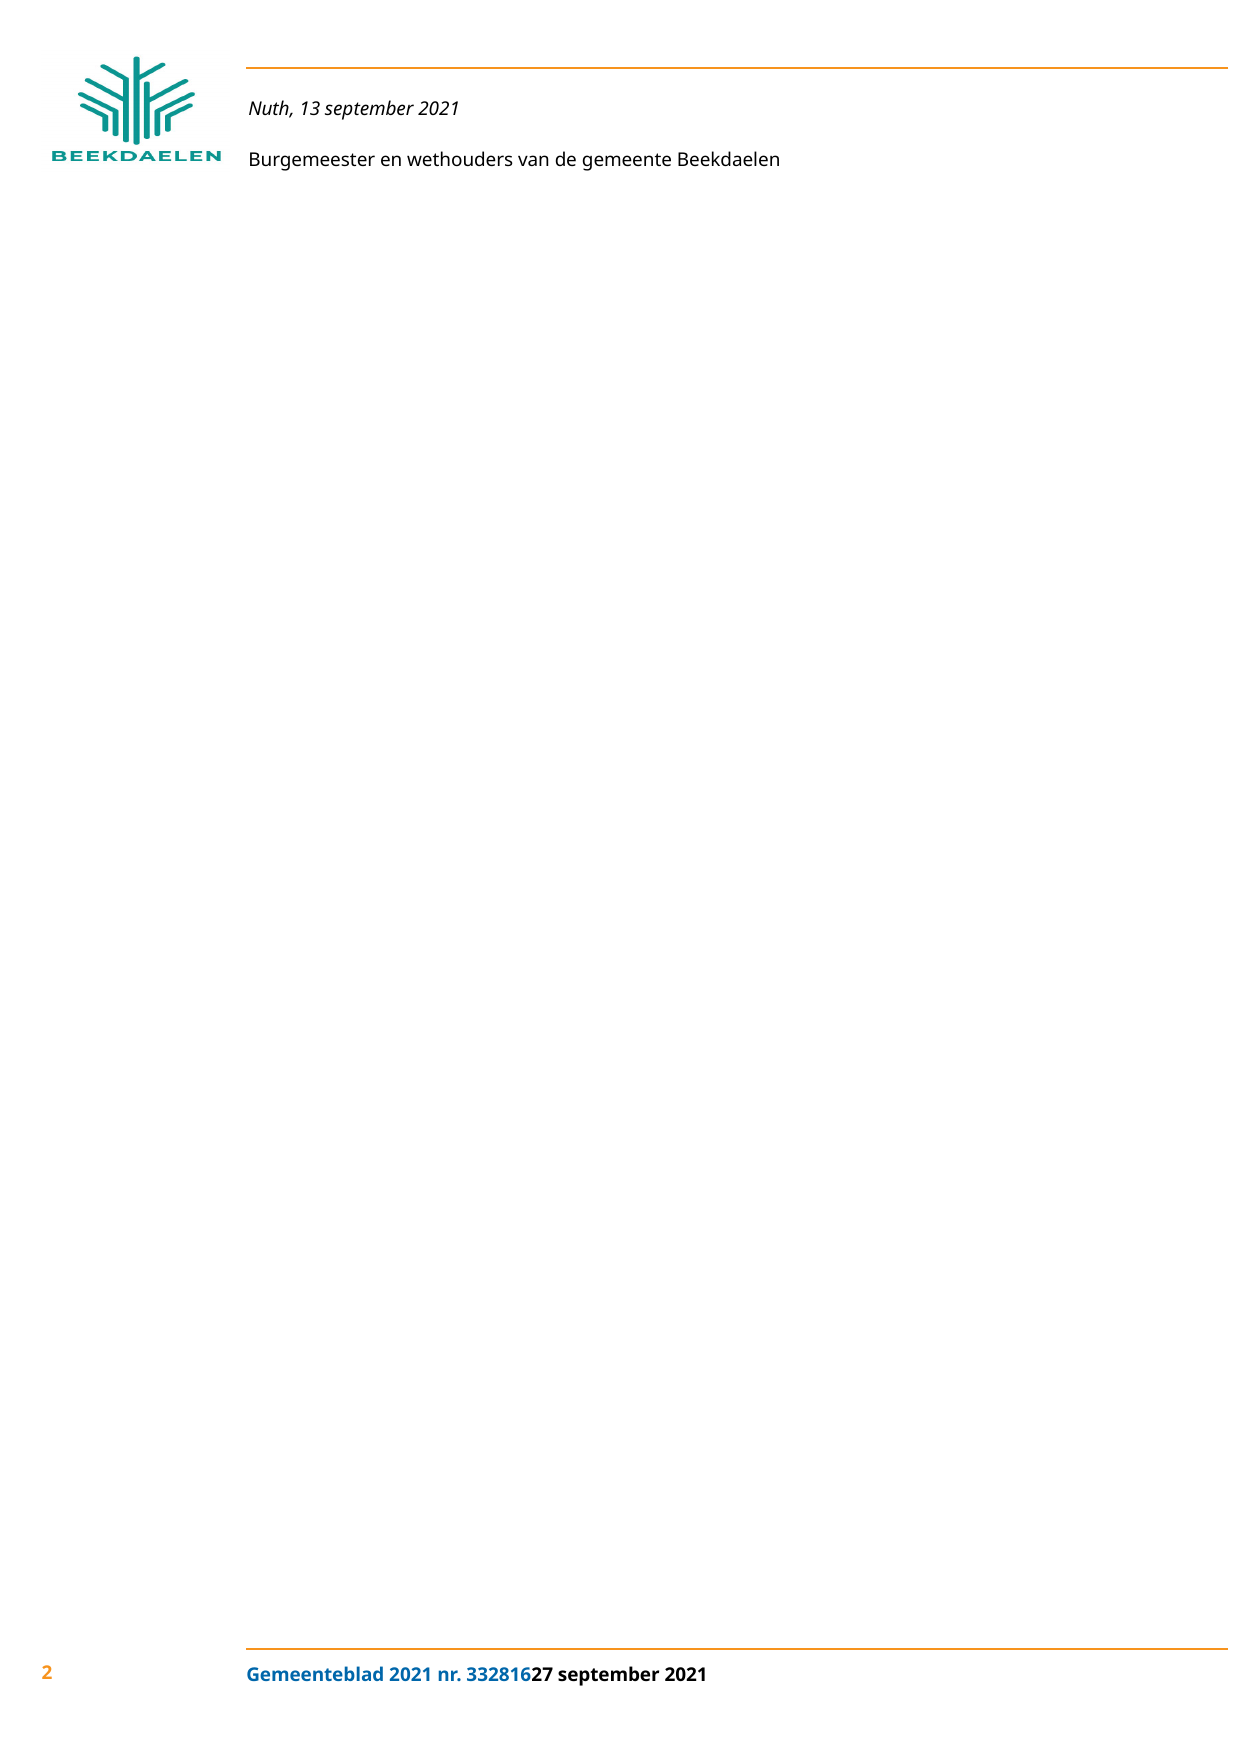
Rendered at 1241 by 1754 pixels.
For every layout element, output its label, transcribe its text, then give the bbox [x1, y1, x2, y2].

picture [41, 47, 231, 172]
text Burgemeester en wethouders van de gemeente Beekdaelen [248, 146, 1152, 172]
text Nuth, 13 september 2021 [248, 95, 1152, 121]
